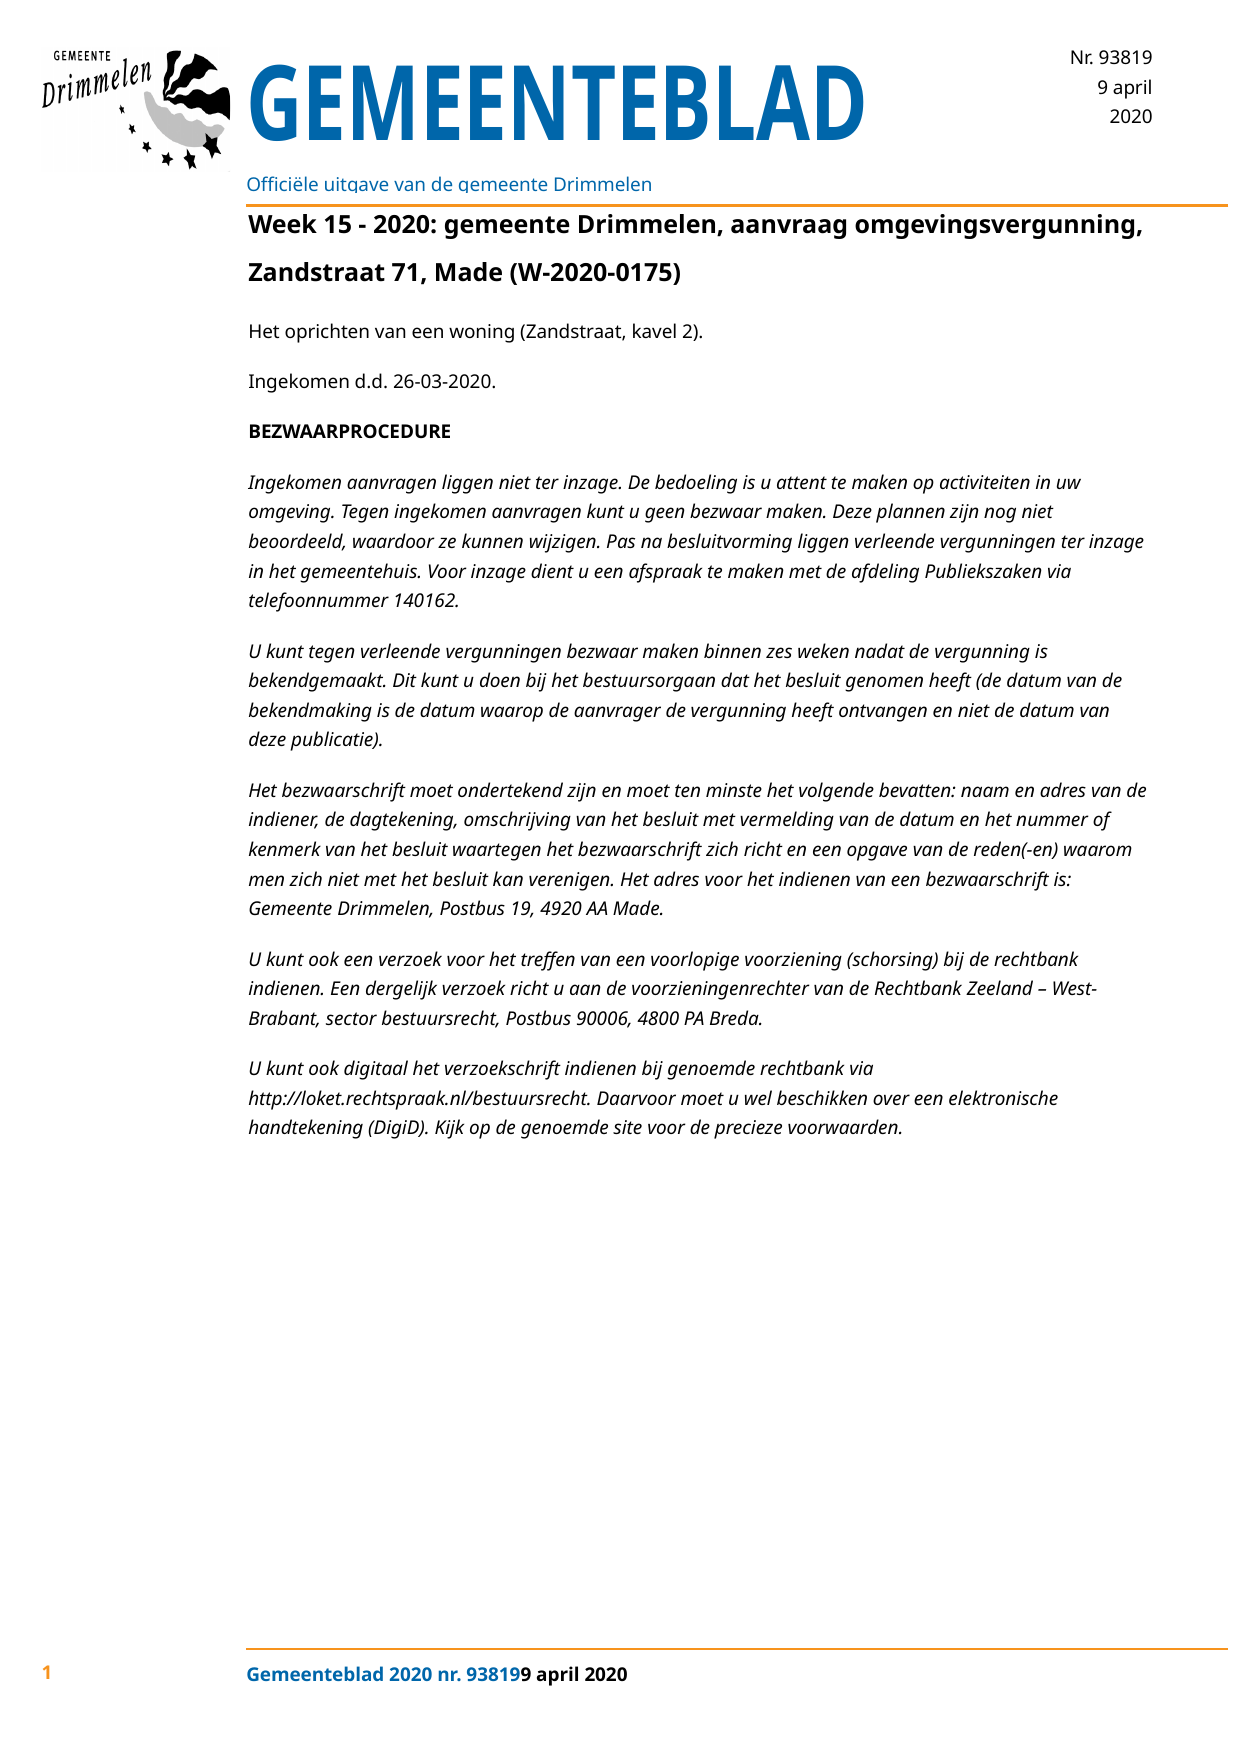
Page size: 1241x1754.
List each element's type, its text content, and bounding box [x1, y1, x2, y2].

text Week 15 - 2020: gemeente Drimmelen, aanvraag omgevingsvergunning, Zandstraat 71, Made (W-2020-0175) [248, 207, 1152, 288]
text U kunt ook een verzoek voor het treffen van een voorlopige voorziening (schorsing) bij de rechtbank indienen. Een dergelijk verzoek richt u aan de voorzieningenrechter van de Rechtbank Zeeland – West-Brabant, sector bestuursrecht, Postbus 90006, 4800 PA Breda. [248, 946, 1152, 1031]
text Ingekomen d.d. 26-03-2020. [248, 368, 1152, 394]
text BEZWAARPROCEDURE [248, 419, 1152, 444]
text Het bezwaarschrift moet ondertekend zijn en moet ten minste het volgende bevatten: naam en adres van de indiener, de dagtekening, omschrijving van het besluit met vermelding van de datum en het nummer of kenmerk van het besluit waartegen het bezwaarschrift zich richt en een opgave van de reden(-en) waarom men zich niet met het besluit kan verenigen. Het adres voor het indienen van een bezwaarschrift is: Gemeente Drimmelen, Postbus 19, 4920 AA Made. [248, 777, 1152, 921]
text U kunt tegen verleende vergunningen bezwaar maken binnen zes weken nadat de vergunning is bekendgemaakt. Dit kunt u doen bij het bestuursorgaan dat het besluit genomen heeft (de datum van de bekendmaking is de datum waarop de aanvrager de vergunning heeft ontvangen en niet de datum van deze publicatie). [248, 638, 1152, 752]
text Ingekomen aanvragen liggen niet ter inzage. De bedoeling is u attent te maken op activiteiten in uw omgeving. Tegen ingekomen aanvragen kunt u geen bezwaar maken. Deze plannen zijn nog niet beoordeeld, waardoor ze kunnen wijzigen. Pas na besluitvorming liggen verleende vergunningen ter inzage in het gemeentehuis. Voor inzage dient u een afspraak te maken met de afdeling Publiekszaken via telefoonnummer 140162. [248, 469, 1152, 613]
text Het oprichten van een woning (Zandstraat, kavel 2). [248, 318, 1152, 344]
picture [41, 47, 231, 172]
text U kunt ook digitaal het verzoekschrift indienen bij genoemde rechtbank via http://loket.rechtspraak.nl/bestuursrecht. Daarvoor moet u wel beschikken over een elektronische handtekening (DigiD). Kijk op de genoemde site voor de precieze voorwaarden. [248, 1055, 1152, 1140]
